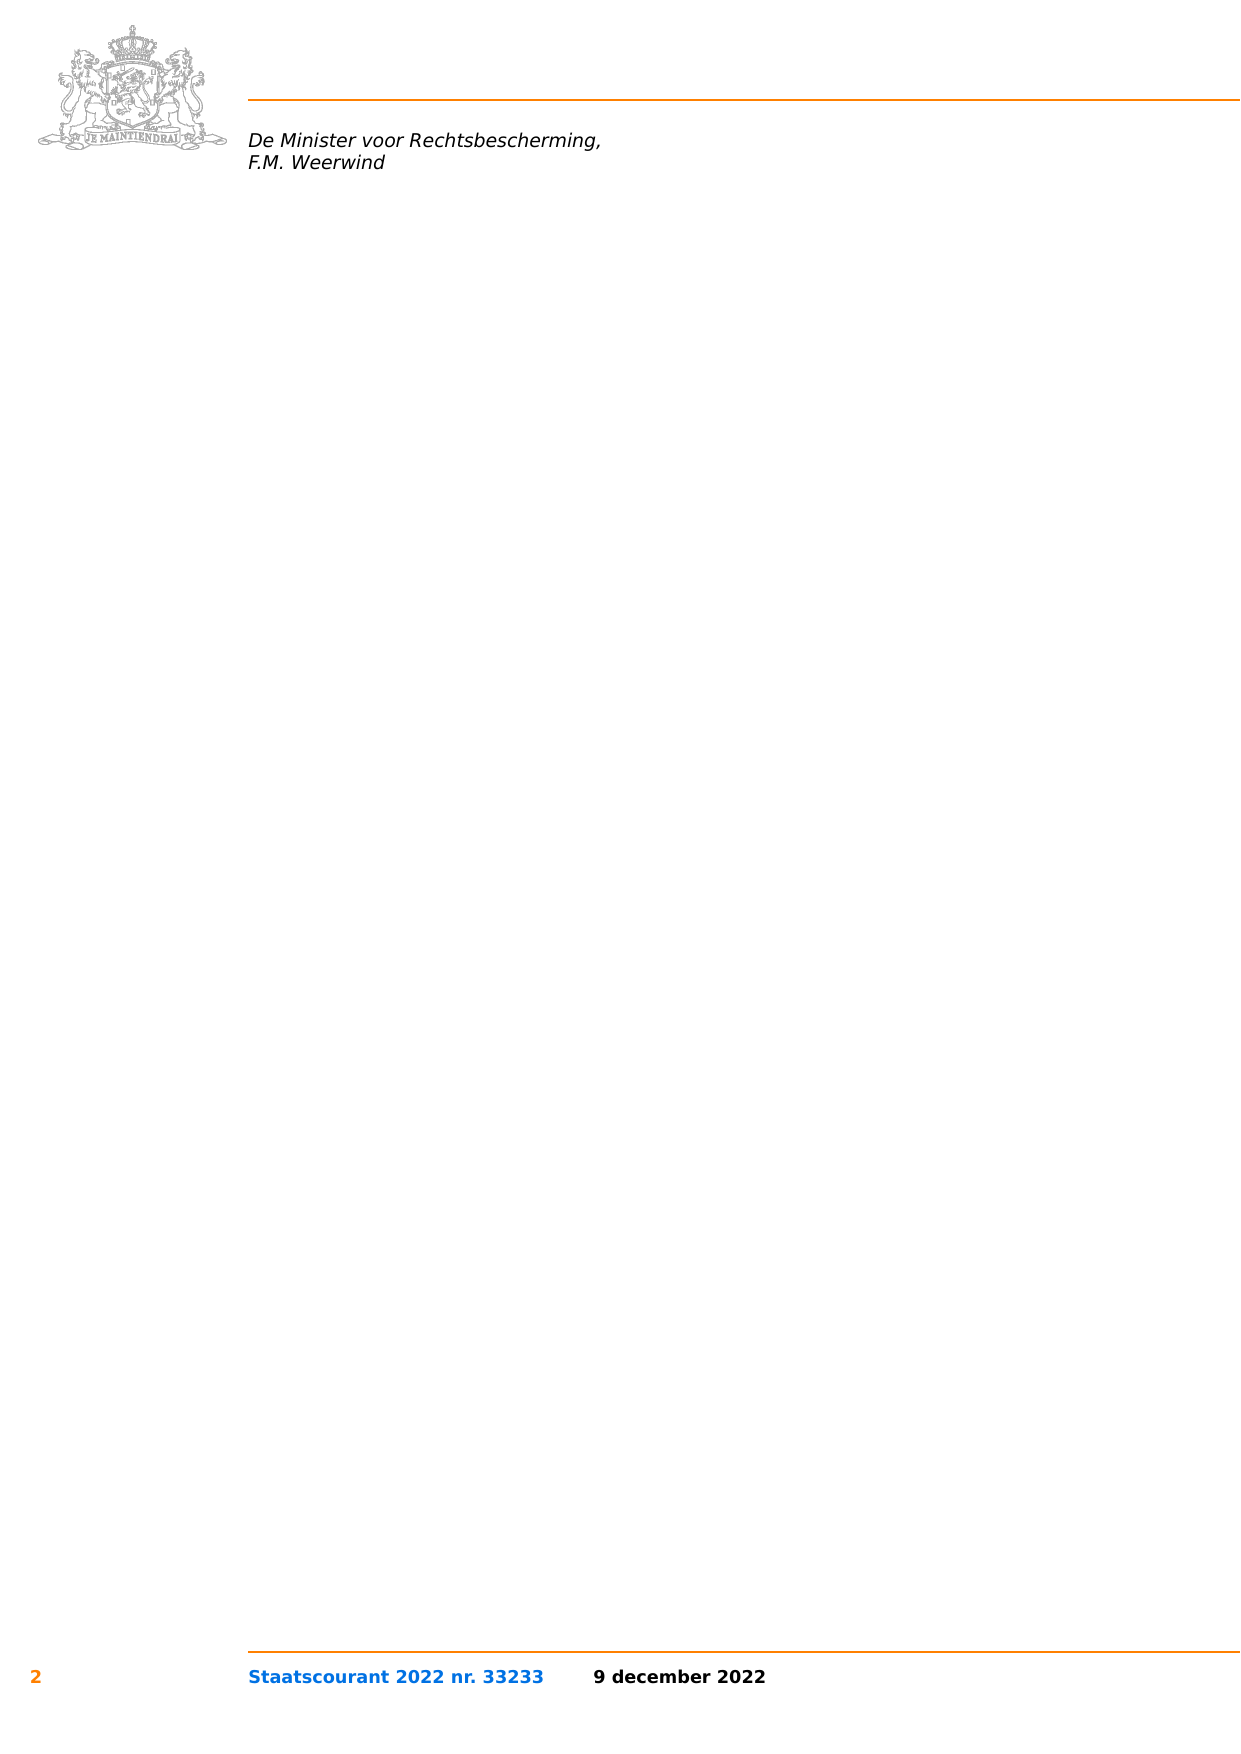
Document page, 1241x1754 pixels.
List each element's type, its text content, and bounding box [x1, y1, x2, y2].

picture [38, 25, 227, 150]
text De Minister voor Rechtsbescherming, F.M. Weerwind [248, 130, 1163, 174]
